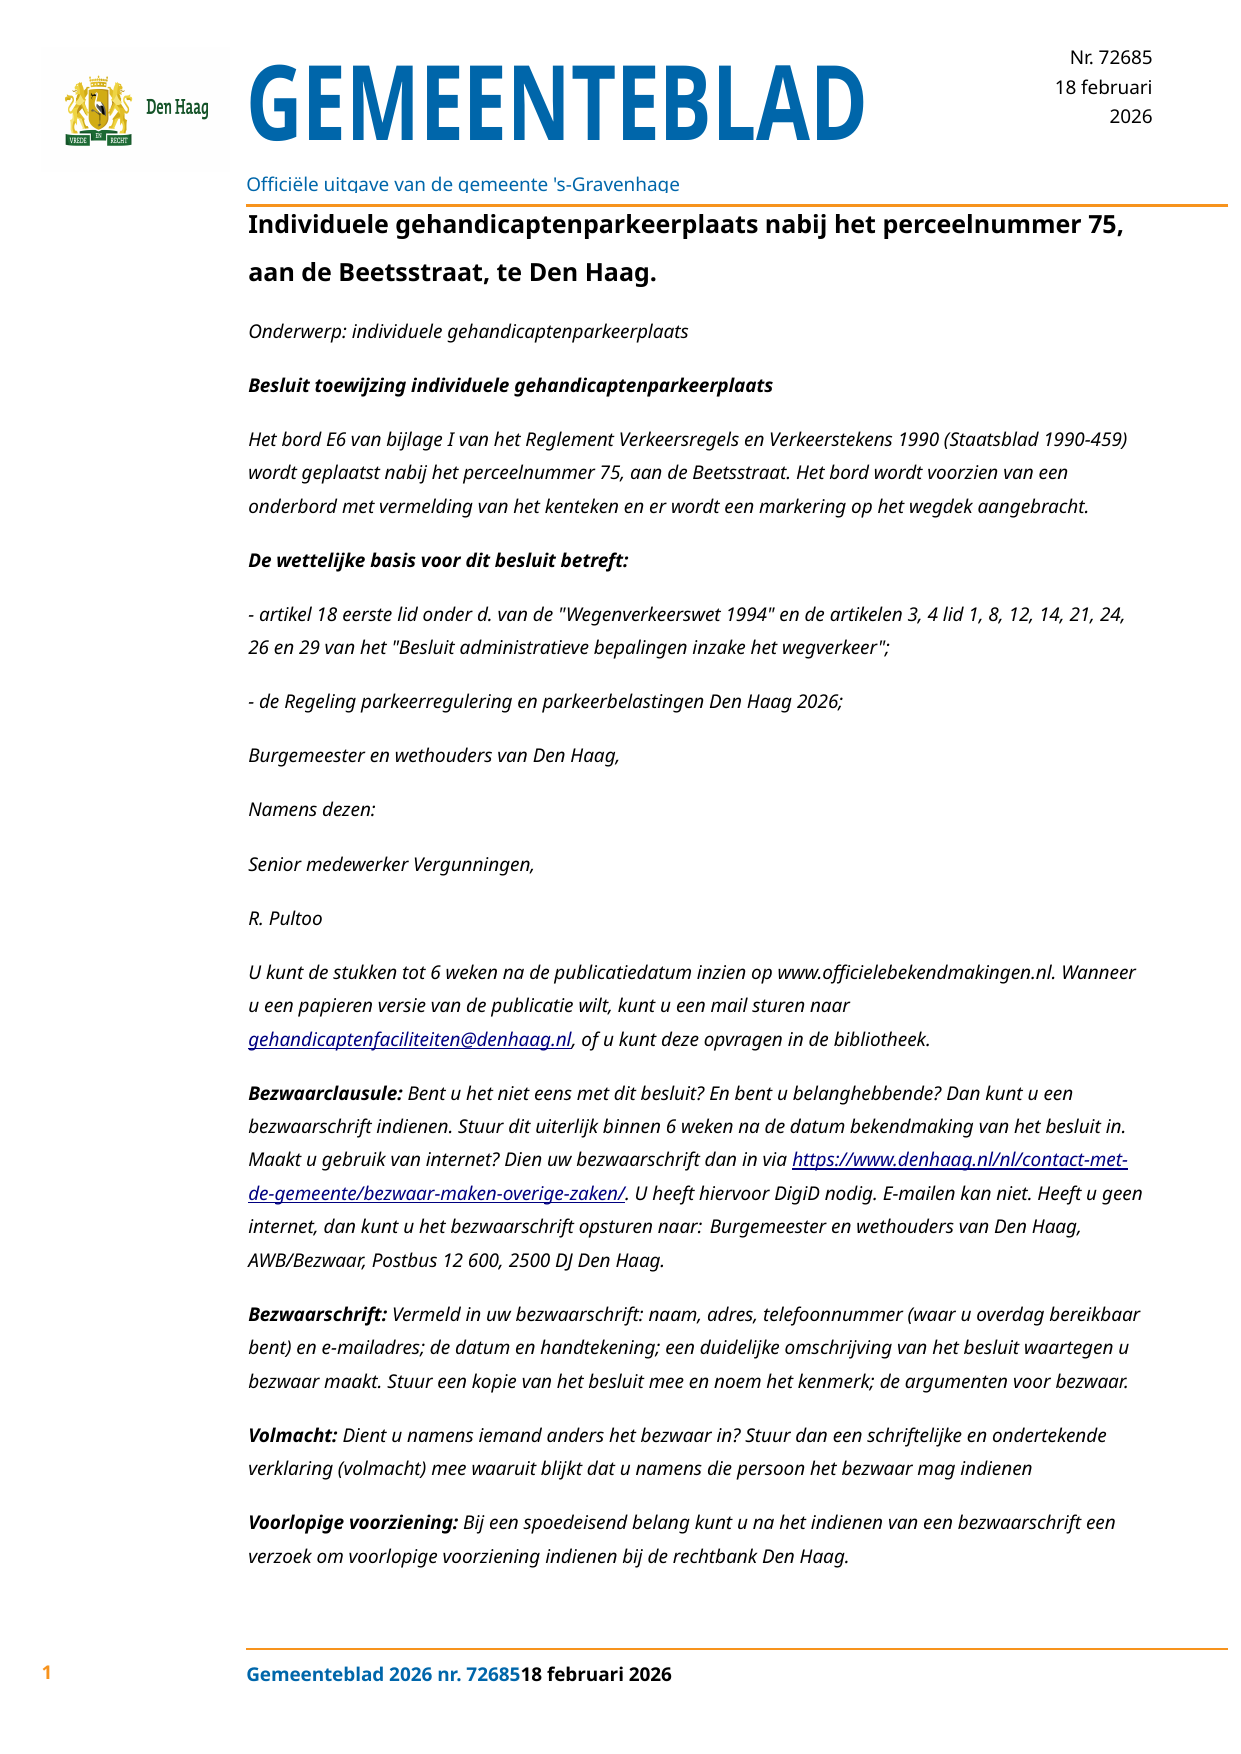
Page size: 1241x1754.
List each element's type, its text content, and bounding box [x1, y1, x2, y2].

text Besluit toewijzing individuele gehandicaptenparkeerplaats [248, 372, 1152, 398]
text Volmacht: Dient u namens iemand anders het bezwaar in? Stuur dan een schriftelijke en ondertekende verklaring (volmacht) mee waaruit blijkt dat u namens die persoon het bezwaar mag indienen [248, 1422, 1152, 1481]
text Senior medewerker Vergunningen, [248, 851, 1152, 876]
text Het bord E6 van bijlage I van het Reglement Verkeersregels en Verkeerstekens 1990 (Staatsblad 1990-459) wordt geplaatst nabij het perceelnummer 75, aan de Beetsstraat. Het bord wordt voorzien van een onderbord met vermelding van het kenteken en er wordt een markering op het wegdek aangebracht. [248, 426, 1152, 519]
text Individuele gehandicaptenparkeerplaats nabij het perceelnummer 75, aan de Beetsstraat, te Den Haag. [248, 207, 1152, 288]
text Namens dezen: [248, 797, 1152, 822]
text U kunt de stukken tot 6 weken na de publicatiedatum inzien op www.officielebekendmakingen.nl. Wanneer u een papieren versie van de publicatie wilt, kunt u een mail sturen naar gehandicaptenfaciliteiten@denhaag.nl, of u kunt deze opvragen in de bibliotheek. [248, 959, 1152, 1051]
text De wettelijke basis voor dit besluit betreft: [248, 547, 1152, 573]
text Bezwaarschrift: Vermeld in uw bezwaarschrift: naam, adres, telefoonnummer (waar u overdag bereikbaar bent) en e-mailadres; de datum en handtekening; een duidelijke omschrijving van het besluit waartegen u bezwaar maakt. Stuur een kopie van het besluit mee en noem het kenmerk; de argumenten voor bezwaar. [248, 1301, 1152, 1394]
text Onderwerp: individuele gehandicaptenparkeerplaats [248, 318, 1152, 344]
text Burgemeester en wethouders van Den Haag, [248, 743, 1152, 768]
text Voorlopige voorziening: Bij een spoedeisend belang kunt u na het indienen van een bezwaarschrift een verzoek om voorlopige voorziening indienen bij de rechtbank Den Haag. [248, 1509, 1152, 1569]
text - artikel 18 eerste lid onder d. van de "Wegenverkeerswet 1994" en de artikelen 3, 4 lid 1, 8, 12, 14, 21, 24, 26 en 29 van het "Besluit administratieve bepalingen inzake het wegverkeer"; [248, 601, 1152, 660]
text - de Regeling parkeerregulering en parkeerbelastingen Den Haag 2026; [248, 688, 1152, 714]
picture [41, 47, 231, 172]
text Bezwaarclausule: Bent u het niet eens met dit besluit? En bent u belanghebbende? Dan kunt u een bezwaarschrift indienen. Stuur dit uiterlijk binnen 6 weken na de datum bekendmaking van het besluit in. Maakt u gebruik van internet? Dien uw bezwaarschrift dan in via https://www.denhaag.nl/nl/contact-met-de-gemeente/bezwaar-maken-overige-zaken/. U heeft hiervoor DigiD nodig. E-mailen kan niet. Heeft u geen internet, dan kunt u het bezwaarschrift opsturen naar: Burgemeester en wethouders van Den Haag, AWB/Bezwaar, Postbus 12 600, 2500 DJ Den Haag. [248, 1080, 1152, 1273]
text R. Pultoo [248, 905, 1152, 931]
